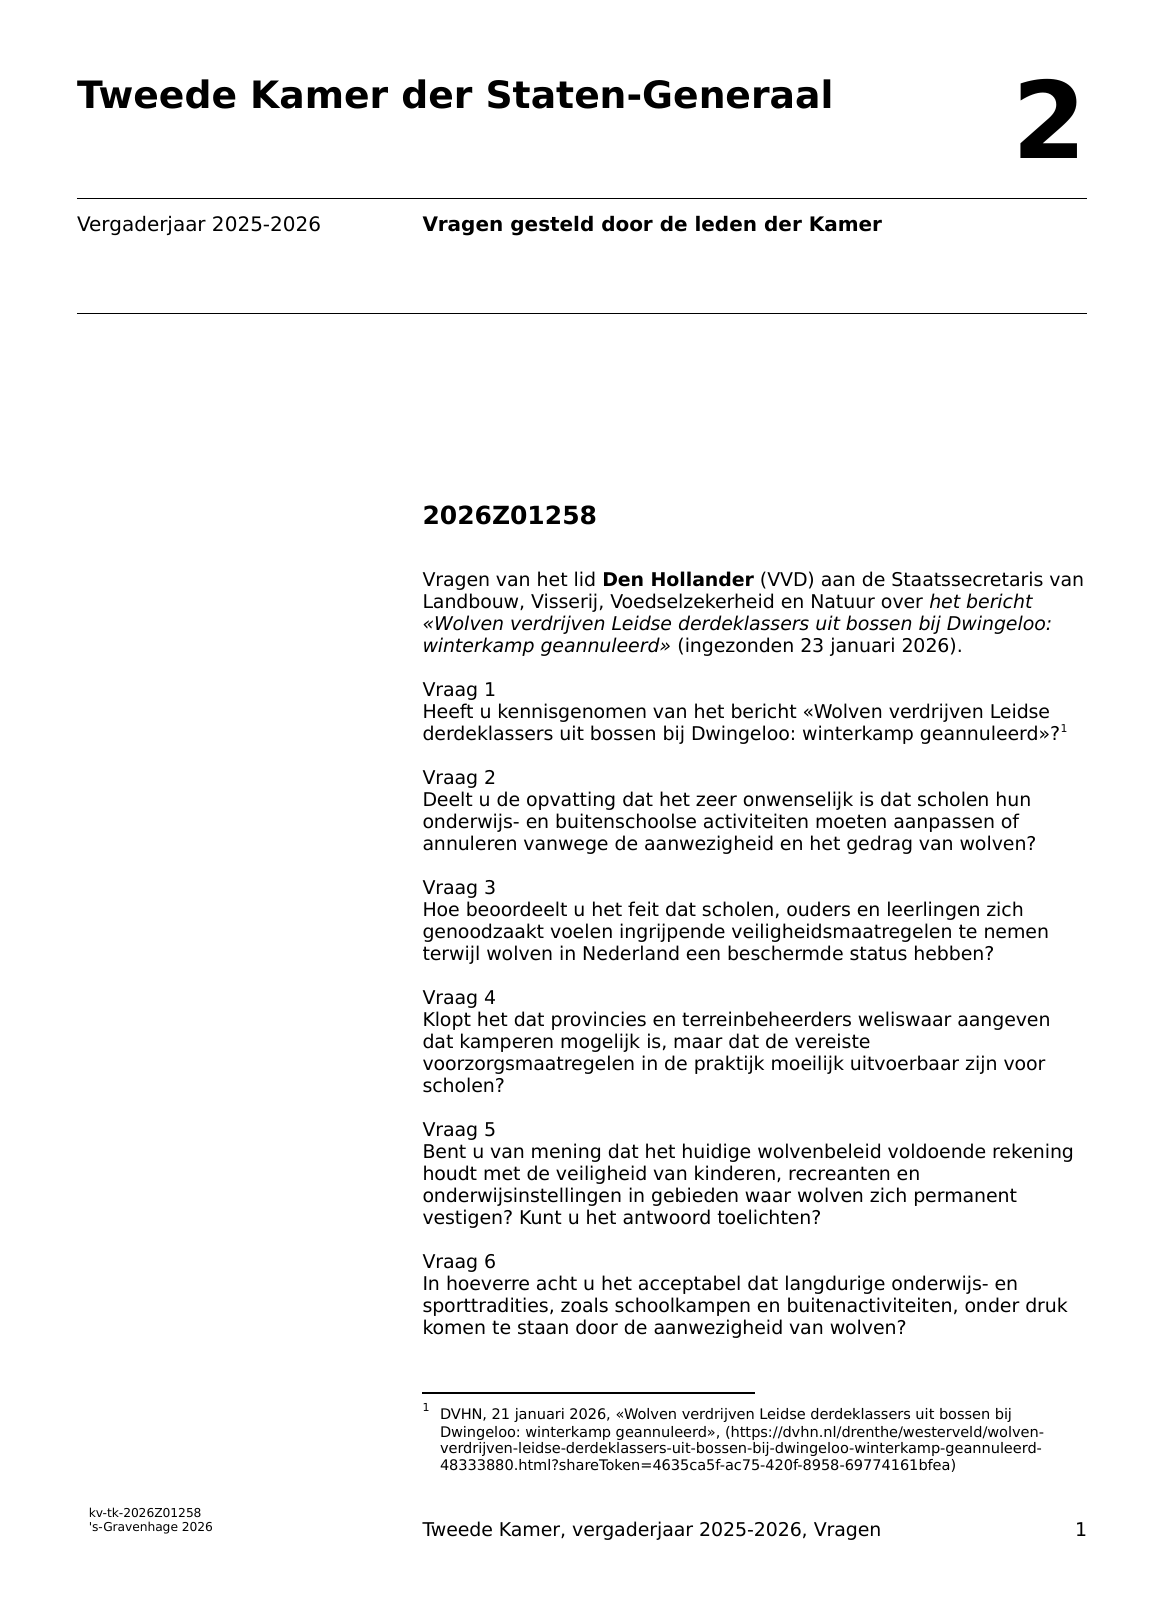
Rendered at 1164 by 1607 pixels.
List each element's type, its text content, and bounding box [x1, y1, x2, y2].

text Bent u van mening dat het huidige wolvenbeleid voldoende rekening houdt met de veiligheid van kinderen, recreanten en onderwijsinstellingen in gebieden waar wolven zich permanent vestigen? Kunt u het antwoord toelichten? [422, 1141, 1087, 1229]
text Heeft u kennisgenomen van het bericht «Wolven verdrijven Leidse derdeklassers uit bossen bij Dwingeloo: winterkamp geannuleerd»? [422, 701, 1087, 745]
text 2026Z01258 [422, 501, 1087, 531]
table_header 2 [886, 59, 1087, 198]
table_cell Vragen gesteld door de leden der Kamer [422, 199, 1087, 313]
table_cell Vergaderjaar 2025-2026 [77, 199, 422, 313]
text Vraag 6 [422, 1251, 1087, 1273]
text Vraag 1 [422, 679, 1087, 701]
text DVHN, 21 januari 2026, «Wolven verdrijven Leidse derdeklassers uit bossen bij Dwingeloo: winterkamp geannuleerd», (https://dvhn.nl/drenthe/westerveld/wolven-verdrijven-leidse-derdeklassers-uit-bossen-bij-dwingeloo-winterkamp-geannuleerd-48333880.html?shareToken=4635ca5f-ac75-420f-8958-69774161bfea) [422, 1402, 1087, 1474]
text Vraag 4 [422, 987, 1087, 1009]
text Deelt u de opvatting dat het zeer onwenselijk is dat scholen hun onderwijs- en buitenschoolse activiteiten moeten aanpassen of annuleren vanwege de aanwezigheid en het gedrag van wolven? [422, 789, 1087, 855]
text Hoe beoordeelt u het feit dat scholen, ouders en leerlingen zich genoodzaakt voelen ingrijpende veiligheidsmaatregelen te nemen terwijl wolven in Nederland een beschermde status hebben? [422, 899, 1087, 965]
text Vraag 5 [422, 1119, 1087, 1141]
text Vragen van het lid Den Hollander (VVD) aan de Staatssecretaris van Landbouw, Visserij, Voedselzekerheid en Natuur over het bericht «Wolven verdrijven Leidse derdeklassers uit bossen bij Dwingeloo: winterkamp geannuleerd» (ingezonden 23 januari 2026). [422, 569, 1087, 657]
text In hoeverre acht u het acceptabel dat langdurige onderwijs- en sporttradities, zoals schoolkampen en buitenactiviteiten, onder druk komen te staan door de aanwezigheid van wolven? [422, 1273, 1087, 1339]
text Vraag 2 [422, 767, 1087, 789]
text Klopt het dat provincies en terreinbeheerders weliswaar aangeven dat kamperen mogelijk is, maar dat de vereiste voorzorgsmaatregelen in de praktijk moeilijk uitvoerbaar zijn voor scholen? [422, 1009, 1087, 1097]
text 's-Gravenhage 2026 [88, 1520, 323, 1534]
table_header Tweede Kamer der Staten-Generaal [77, 59, 886, 198]
text Vraag 3 [422, 877, 1087, 899]
text kv-tk-2026Z01258 [88, 1506, 323, 1520]
